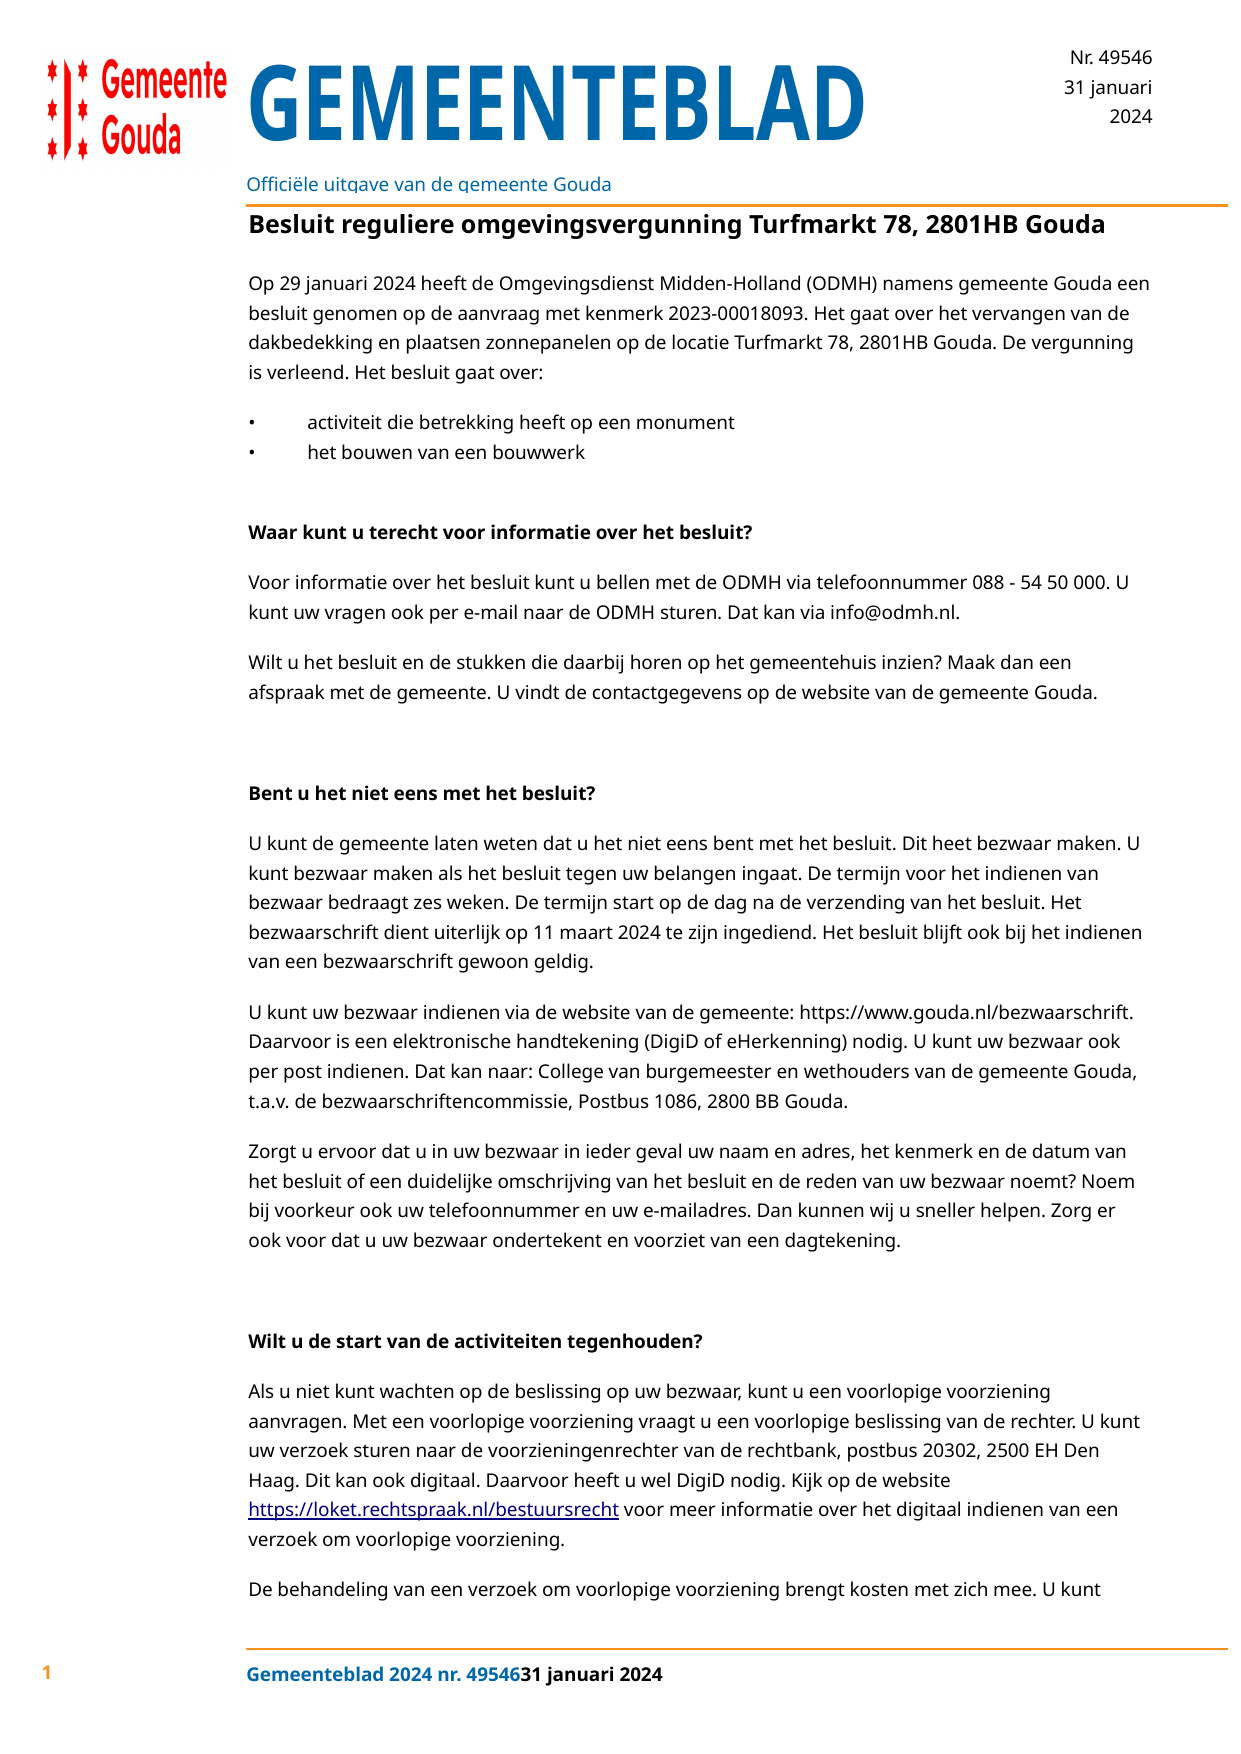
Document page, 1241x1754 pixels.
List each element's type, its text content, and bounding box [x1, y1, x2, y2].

text Voor informatie over het besluit kunt u bellen met de ODMH via telefoonnummer 088 - 54 50 000. U kunt uw vragen ook per e-mail naar de ODMH sturen. Dat kan via info@odmh.nl. [248, 569, 1152, 625]
text Zorgt u ervoor dat u in uw bezwaar in ieder geval uw naam en adres, het kenmerk en de datum van het besluit of een duidelijke omschrijving van het besluit en de reden van uw bezwaar noemt? Noem bij voorkeur ook uw telefoonnummer en uw e-mailadres. Dan kunnen wij u sneller helpen. Zorg er ook voor dat u uw bezwaar ondertekent en voorziet van een dagtekening. [248, 1138, 1152, 1253]
list het bouwen van een bouwwerk [248, 439, 1152, 465]
text Waar kunt u terecht voor informatie over het besluit? [248, 519, 1152, 545]
text U kunt de gemeente laten weten dat u het niet eens bent met het besluit. Dit heet bezwaar maken. U kunt bezwaar maken als het besluit tegen uw belangen ingaat. De termijn voor het indienen van bezwaar bedraagt zes weken. De termijn start op de dag na de verzending van het besluit. Het bezwaarschrift dient uiterlijk op 11 maart 2024 te zijn ingediend. Het besluit blijft ook bij het indienen van een bezwaarschrift gewoon geldig. [248, 830, 1152, 974]
text Wilt u het besluit en de stukken die daarbij horen op het gemeentehuis inzien? Maak dan een afspraak met de gemeente. U vindt de contactgegevens op de website van de gemeente Gouda. [248, 649, 1152, 705]
text Wilt u de start van de activiteiten tegenhouden? [248, 1328, 1152, 1353]
text Op 29 januari 2024 heeft de Omgevingsdienst Midden-Holland (ODMH) namens gemeente Gouda een besluit genomen op de aanvraag met kenmerk 2023-00018093. Het gaat over het vervangen van de dakbedekking en plaatsen zonnepanelen op de locatie Turfmarkt 78, 2801HB Gouda. De vergunning is verleend. Het besluit gaat over: [248, 270, 1152, 385]
list activiteit die betrekking heeft op een monument [248, 409, 1152, 435]
text De behandeling van een verzoek om voorlopige voorziening brengt kosten met zich mee. U kunt [248, 1577, 1152, 1602]
picture [41, 47, 231, 172]
text Bent u het niet eens met het besluit? [248, 780, 1152, 806]
text U kunt uw bezwaar indienen via de website van de gemeente: https://www.gouda.nl/bezwaarschrift. Daarvoor is een elektronische handtekening (DigiD of eHerkenning) nodig. U kunt uw bezwaar ook per post indienen. Dat kan naar: College van burgemeester en wethouders van de gemeente Gouda, t.a.v. de bezwaarschriftencommissie, Postbus 1086, 2800 BB Gouda. [248, 999, 1152, 1113]
text Als u niet kunt wachten op de beslissing op uw bezwaar, kunt u een voorlopige voorziening aanvragen. Met een voorlopige voorziening vraagt u een voorlopige beslissing van de rechter. U kunt uw verzoek sturen naar de voorzieningenrechter van de rechtbank, postbus 20302, 2500 EH Den Haag. Dit kan ook digitaal. Daarvoor heeft u wel DigiD nodig. Kijk op de website https://loket.rechtspraak.nl/bestuursrecht voor meer informatie over het digitaal indienen van een verzoek om voorlopige voorziening. [248, 1378, 1152, 1552]
text Besluit reguliere omgevingsvergunning Turfmarkt 78, 2801HB Gouda [248, 207, 1152, 241]
